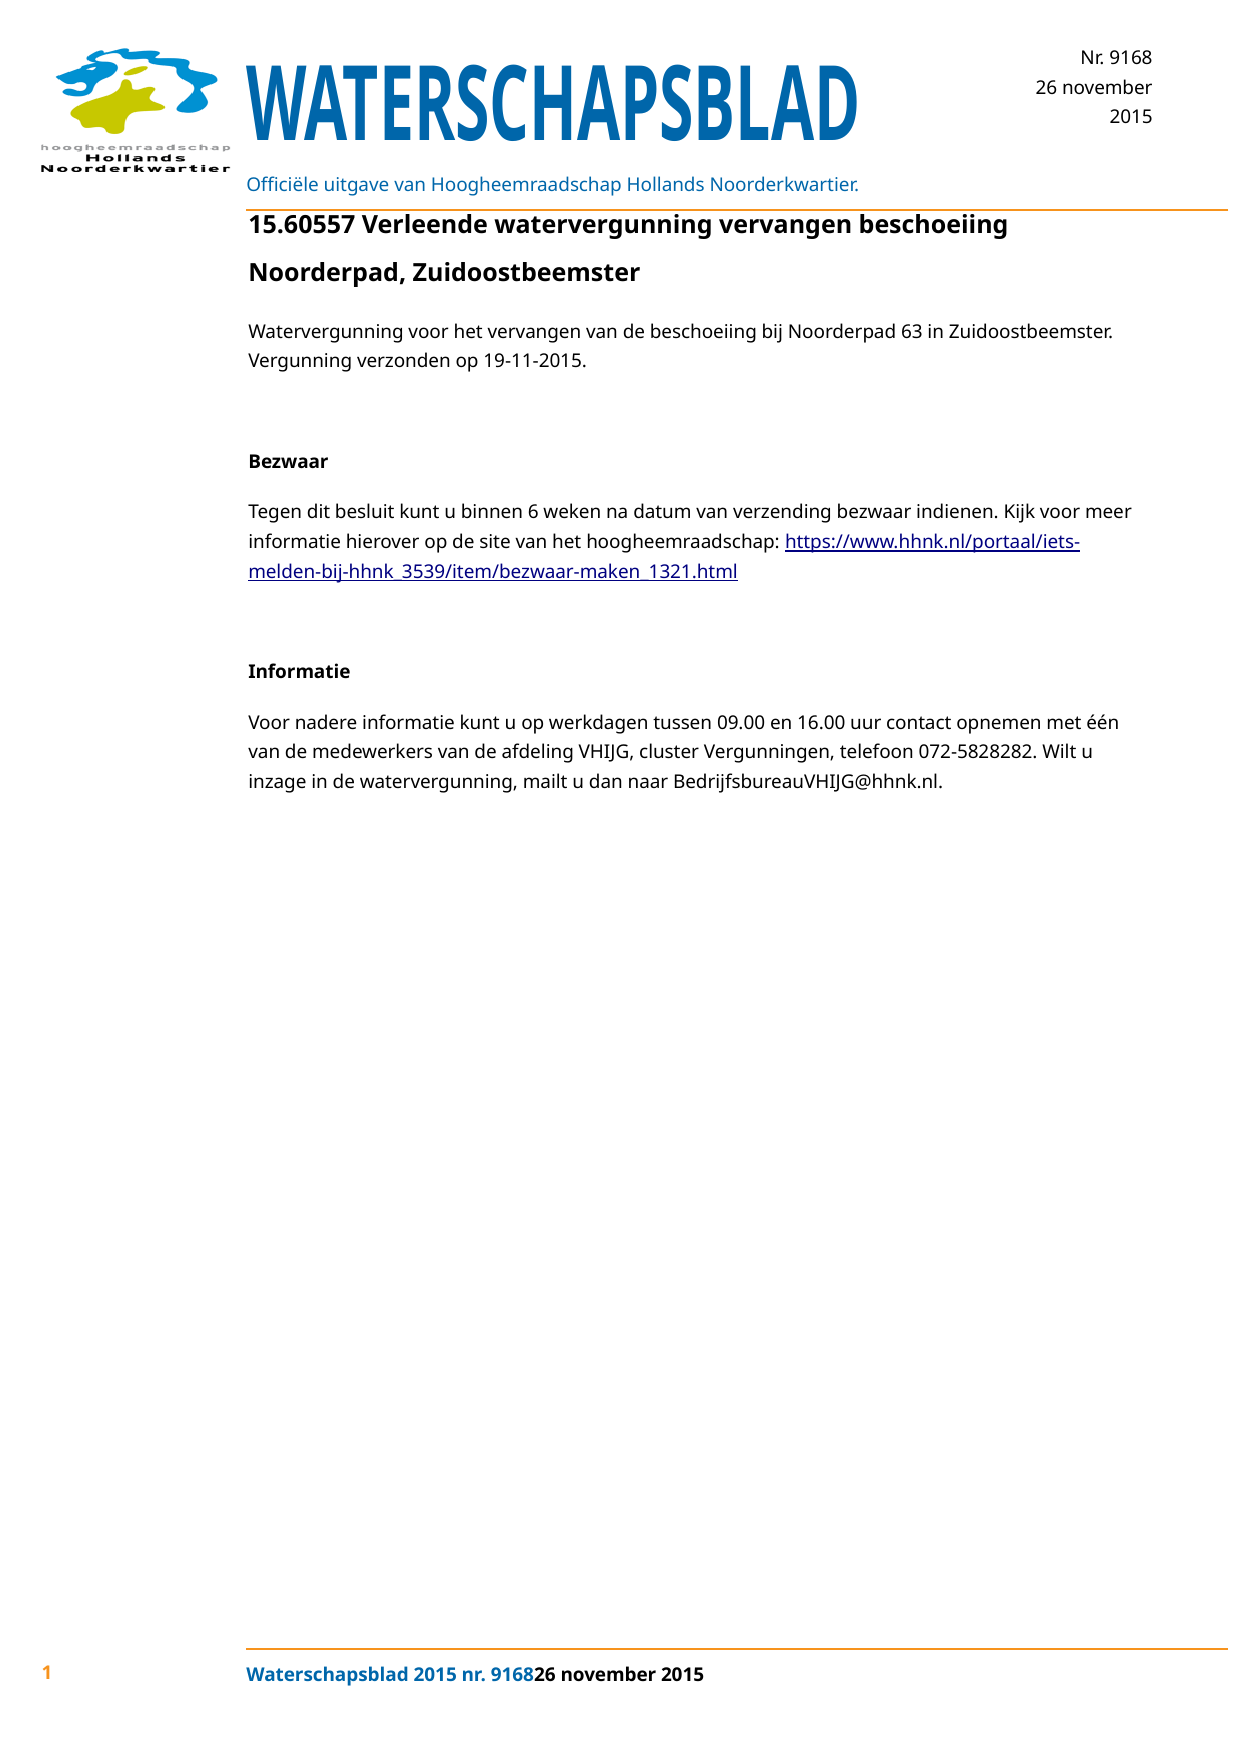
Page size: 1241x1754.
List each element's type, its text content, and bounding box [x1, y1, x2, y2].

text Voor nadere informatie kunt u op werkdagen tussen 09.00 en 16.00 uur contact opnemen met één van de medewerkers van de afdeling VHIJG, cluster Vergunningen, telefoon 072-5828282. Wilt u inzage in de watervergunning, mailt u dan naar BedrijfsbureauVHIJG@hhnk.nl. [248, 709, 1152, 794]
text Tegen dit besluit kunt u binnen 6 weken na datum van verzending bezwaar indienen. Kijk voor meer informatie hierover op de site van het hoogheemraadschap: https://www.hhnk.nl/portaal/iets-melden-bij-hhnk_3539/item/bezwaar-maken_1321.html [248, 499, 1152, 584]
text Bezwaar [248, 448, 1152, 474]
text Watervergunning voor het vervangen van de beschoeiing bij Noorderpad 63 in Zuidoostbeemster. Vergunning verzonden op 19-11-2015. [248, 318, 1152, 373]
text Informatie [248, 659, 1152, 684]
text 15.60557 Verleende watervergunning vervangen beschoeiing Noorderpad, Zuidoostbeemster [248, 211, 1152, 288]
picture [41, 47, 231, 172]
